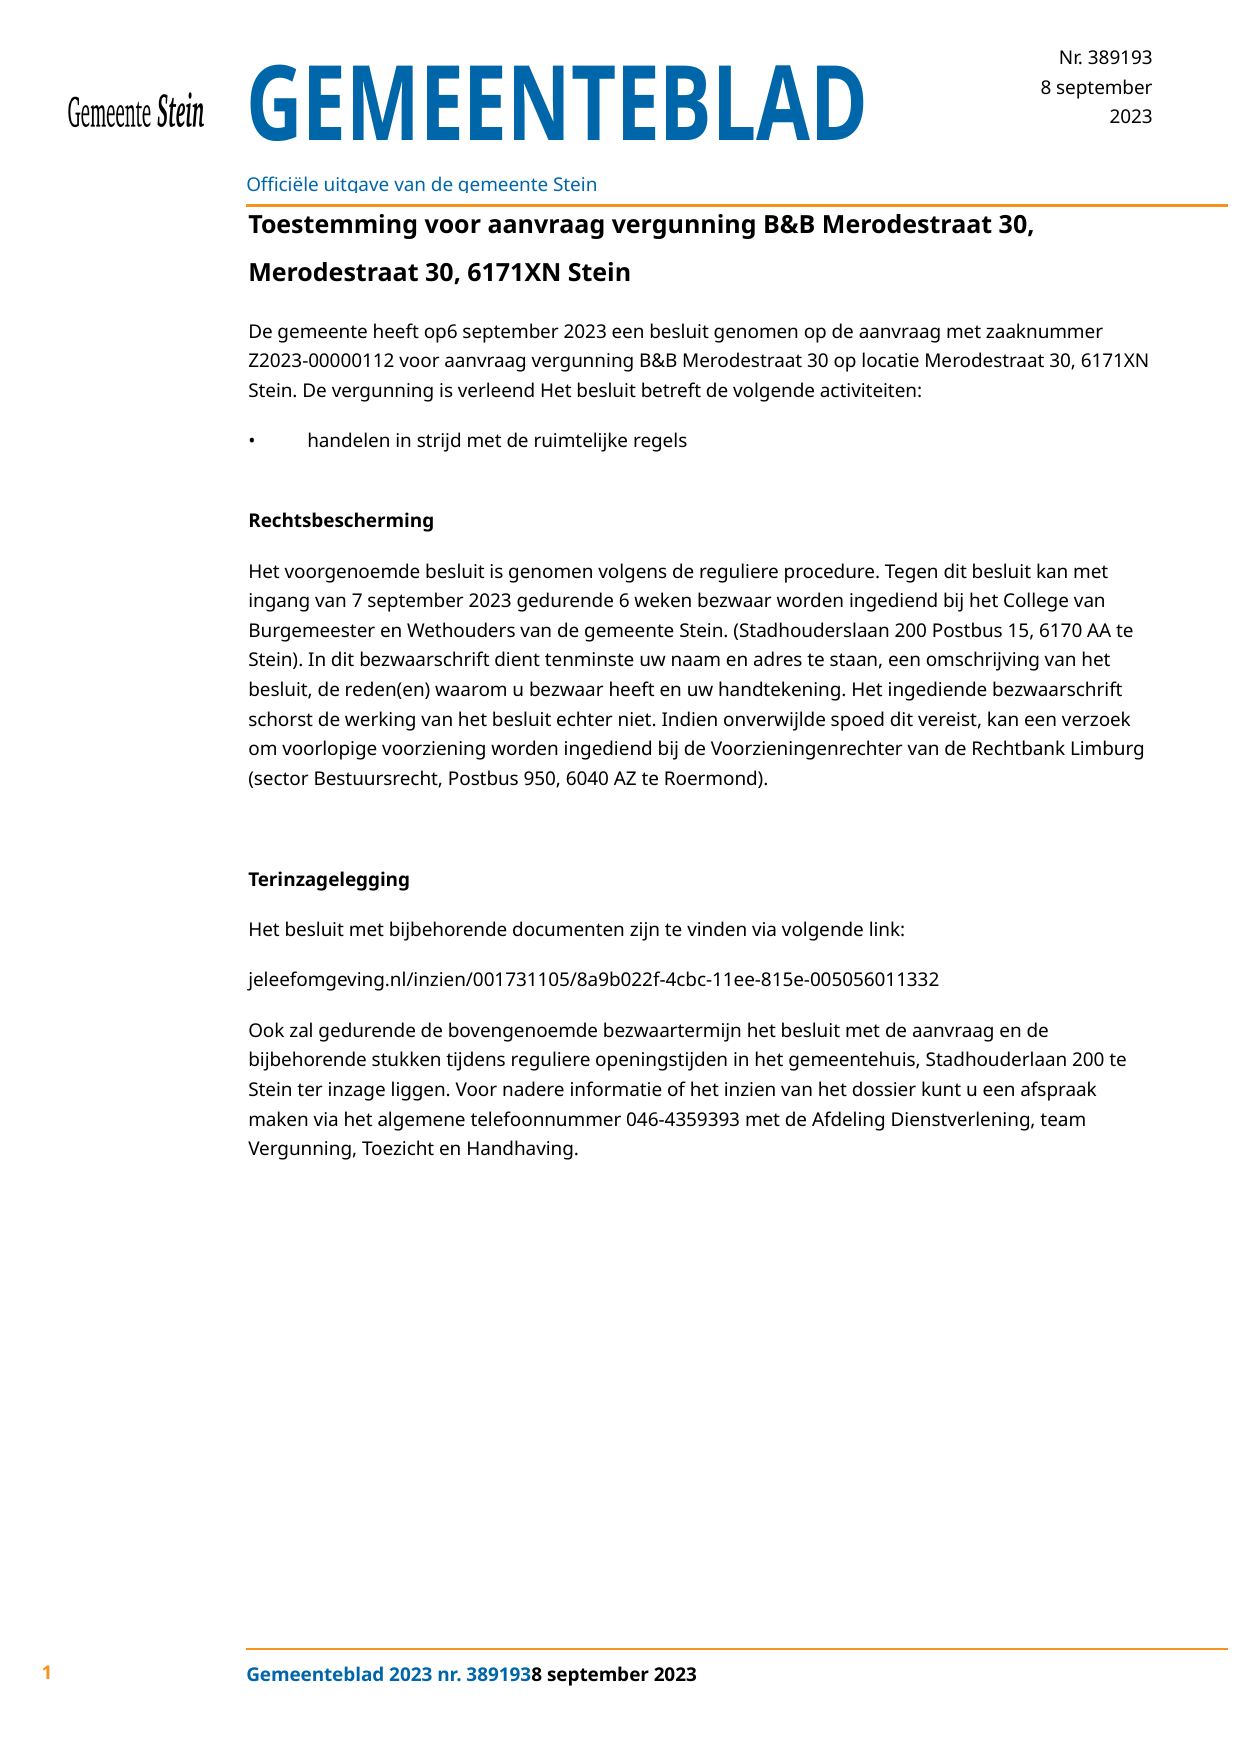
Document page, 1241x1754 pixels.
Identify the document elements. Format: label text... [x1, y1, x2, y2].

text Rechtsbescherming [248, 507, 1152, 533]
picture [41, 47, 231, 172]
list handelen in strijd met de ruimtelijke regels [248, 427, 1152, 453]
text Terinzagelegging [248, 866, 1152, 892]
text Toestemming voor aanvraag vergunning B&B Merodestraat 30, Merodestraat 30, 6171XN Stein [248, 207, 1152, 288]
text jeleefomgeving.nl/inzien/001731105/8a9b022f-4cbc-11ee-815e-005056011332 [248, 967, 1152, 992]
text Het voorgenoemde besluit is genomen volgens de reguliere procedure. Tegen dit besluit kan met ingang van 7 september 2023 gedurende 6 weken bezwaar worden ingediend bij het College van Burgemeester en Wethouders van de gemeente Stein. (Stadhouderslaan 200 Postbus 15, 6170 AA te Stein). In dit bezwaarschrift dient tenminste uw naam en adres te staan, een omschrijving van het besluit, de reden(en) waarom u bezwaar heeft en uw handtekening. Het ingediende bezwaarschrift schorst de werking van het besluit echter niet. Indien onverwijlde spoed dit vereist, kan een verzoek om voorlopige voorziening worden ingediend bij de Voorzieningenrechter van de Rechtbank Limburg (sector Bestuursrecht, Postbus 950, 6040 AZ te Roermond). [248, 558, 1152, 791]
text Het besluit met bijbehorende documenten zijn te vinden via volgende link: [248, 916, 1152, 942]
text De gemeente heeft op6 september 2023 een besluit genomen op de aanvraag met zaaknummer Z2023-00000112 voor aanvraag vergunning B&B Merodestraat 30 op locatie Merodestraat 30, 6171XN Stein. De vergunning is verleend Het besluit betreft de volgende activiteiten: [248, 318, 1152, 403]
text Ook zal gedurende de bovengenoemde bezwaartermijn het besluit met de aanvraag en de bijbehorende stukken tijdens reguliere openingstijden in het gemeentehuis, Stadhouderlaan 200 te Stein ter inzage liggen. Voor nadere informatie of het inzien van het dossier kunt u een afspraak maken via het algemene telefoonnummer 046-4359393 met de Afdeling Dienstverlening, team Vergunning, Toezicht en Handhaving. [248, 1017, 1152, 1161]
